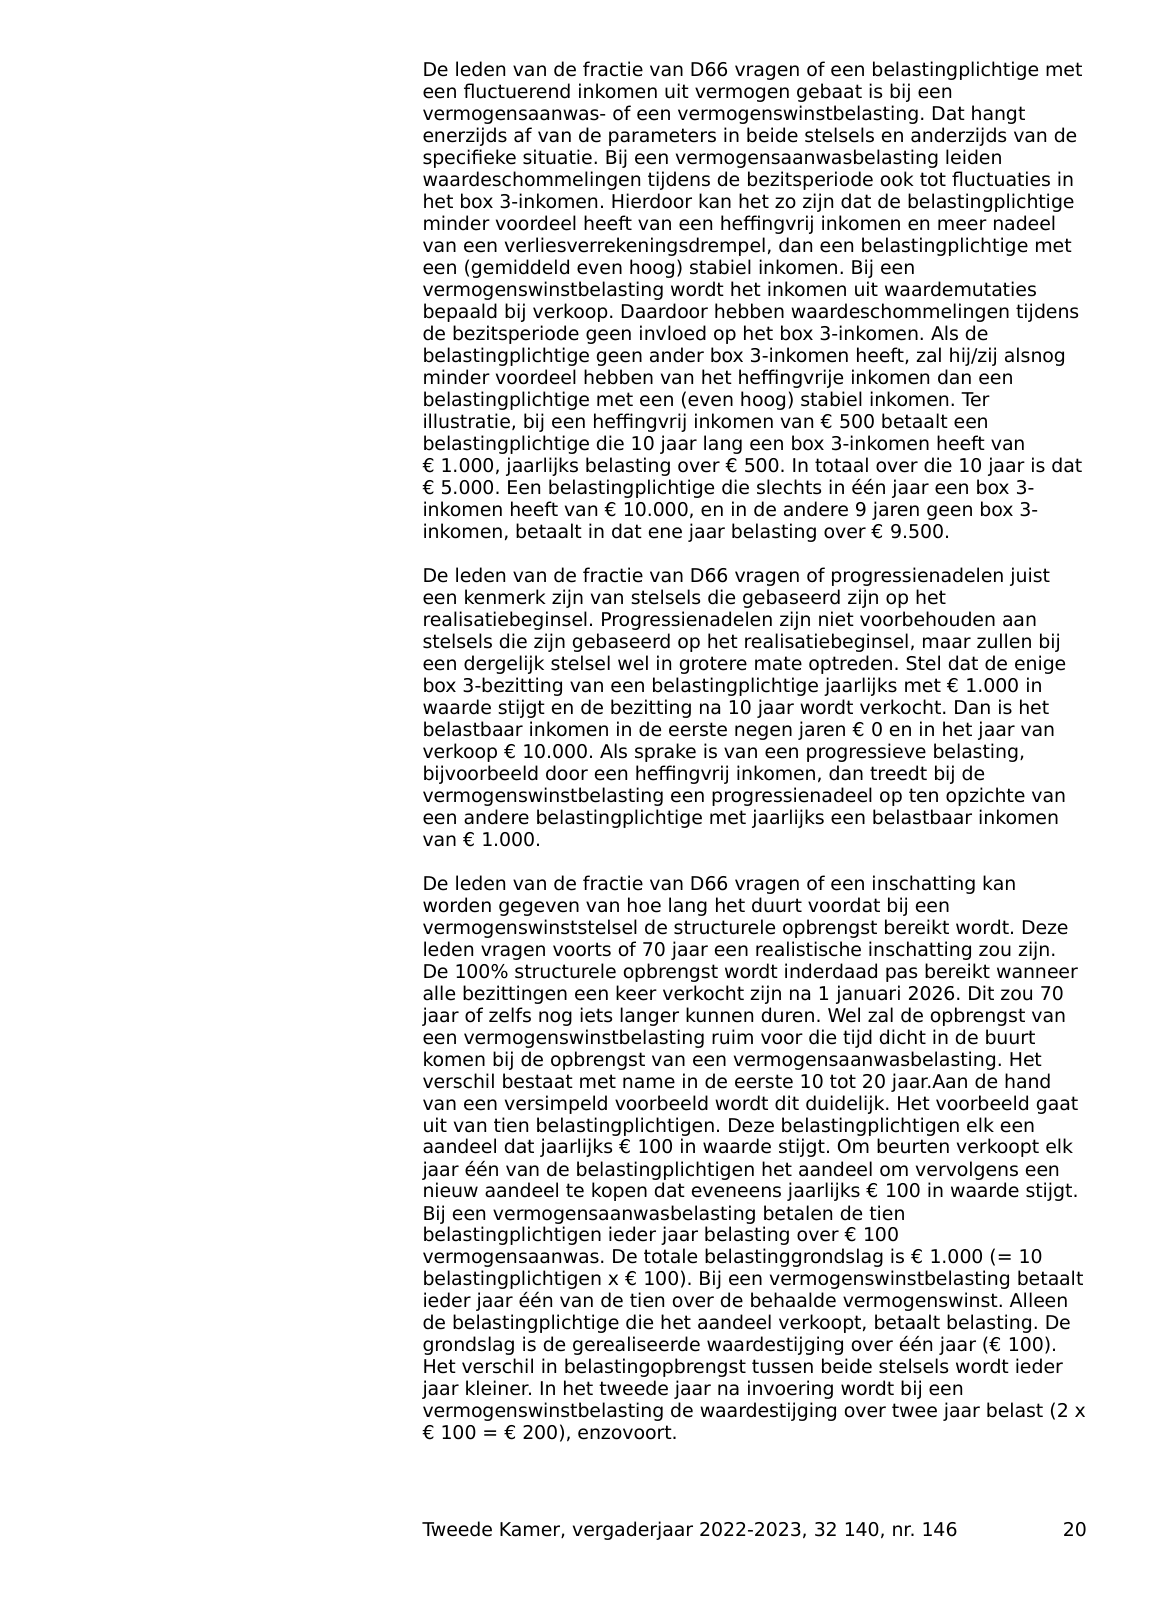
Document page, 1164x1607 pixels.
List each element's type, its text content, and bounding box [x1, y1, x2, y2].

text De leden van de fractie van D66 vragen of een belastingplichtige met een fluctuerend inkomen uit vermogen gebaat is bij een vermogensaanwas- of een vermogenswinstbelasting. Dat hangt enerzijds af van de parameters in beide stelsels en anderzijds van de specifieke situatie. Bij een vermogensaanwasbelasting leiden waardeschommelingen tijdens de bezitsperiode ook tot fluctuaties in het box 3-inkomen. Hierdoor kan het zo zijn dat de belastingplichtige minder voordeel heeft van een heffingvrij inkomen en meer nadeel van een verliesverrekeningsdrempel, dan een belastingplichtige met een (gemiddeld even hoog) stabiel inkomen. Bij een vermogenswinstbelasting wordt het inkomen uit waardemutaties bepaald bij verkoop. Daardoor hebben waardeschommelingen tijdens de bezitsperiode geen invloed op het box 3-inkomen. Als de belastingplichtige geen ander box 3-inkomen heeft, zal hij/zij alsnog minder voordeel hebben van het heffingvrije inkomen dan een belastingplichtige met een (even hoog) stabiel inkomen. Ter illustratie, bij een heffingvrij inkomen van € 500 betaalt een belastingplichtige die 10 jaar lang een box 3-inkomen heeft van € 1.000, jaarlijks belasting over € 500. In totaal over die 10 jaar is dat € 5.000. Een belastingplichtige die slechts in één jaar een box 3-inkomen heeft van € 10.000, en in de andere 9 jaren geen box 3-inkomen, betaalt in dat ene jaar belasting over € 9.500. [422, 59, 1087, 543]
text De leden van de fractie van D66 vragen of progressienadelen juist een kenmerk zijn van stelsels die gebaseerd zijn op het realisatiebeginsel. Progressienadelen zijn niet voorbehouden aan stelsels die zijn gebaseerd op het realisatiebeginsel, maar zullen bij een dergelijk stelsel wel in grotere mate optreden. Stel dat de enige box 3-bezitting van een belastingplichtige jaarlijks met € 1.000 in waarde stijgt en de bezitting na 10 jaar wordt verkocht. Dan is het belastbaar inkomen in de eerste negen jaren € 0 en in het jaar van verkoop € 10.000. Als sprake is van een progressieve belasting, bijvoorbeeld door een heffingvrij inkomen, dan treedt bij de vermogenswinstbelasting een progressienadeel op ten opzichte van een andere belastingplichtige met jaarlijks een belastbaar inkomen van € 1.000. [422, 565, 1087, 851]
text De leden van de fractie van D66 vragen of een inschatting kan worden gegeven van hoe lang het duurt voordat bij een vermogenswinststelsel de structurele opbrengst bereikt wordt. Deze leden vragen voorts of 70 jaar een realistische inschatting zou zijn. De 100% structurele opbrengst wordt inderdaad pas bereikt wanneer alle bezittingen een keer verkocht zijn na 1 januari 2026. Dit zou 70 jaar of zelfs nog iets langer kunnen duren. Wel zal de opbrengst van een vermogenswinstbelasting ruim voor die tijd dicht in de buurt komen bij de opbrengst van een vermogensaanwasbelasting. Het verschil bestaat met name in de eerste 10 tot 20 jaar.Aan de hand van een versimpeld voorbeeld wordt dit duidelijk. Het voorbeeld gaat uit van tien belastingplichtigen. Deze belastingplichtigen elk een aandeel dat jaarlijks € 100 in waarde stijgt. Om beurten verkoopt elk jaar één van de belastingplichtigen het aandeel om vervolgens een nieuw aandeel te kopen dat eveneens jaarlijks € 100 in waarde stijgt. Bij een vermogensaanwasbelasting betalen de tien belastingplichtigen ieder jaar belasting over € 100 vermogensaanwas. De totale belastinggrondslag is € 1.000 (= 10 belastingplichtigen x € 100). Bij een vermogenswinstbelasting betaalt ieder jaar één van de tien over de behaalde vermogenswinst. Alleen de belastingplichtige die het aandeel verkoopt, betaalt belasting. De grondslag is de gerealiseerde waardestijging over één jaar (€ 100). Het verschil in belastingopbrengst tussen beide stelsels wordt ieder jaar kleiner. In het tweede jaar na invoering wordt bij een vermogenswinstbelasting de waardestijging over twee jaar belast (2 x € 100 = € 200), enzovoort. [422, 873, 1087, 1444]
